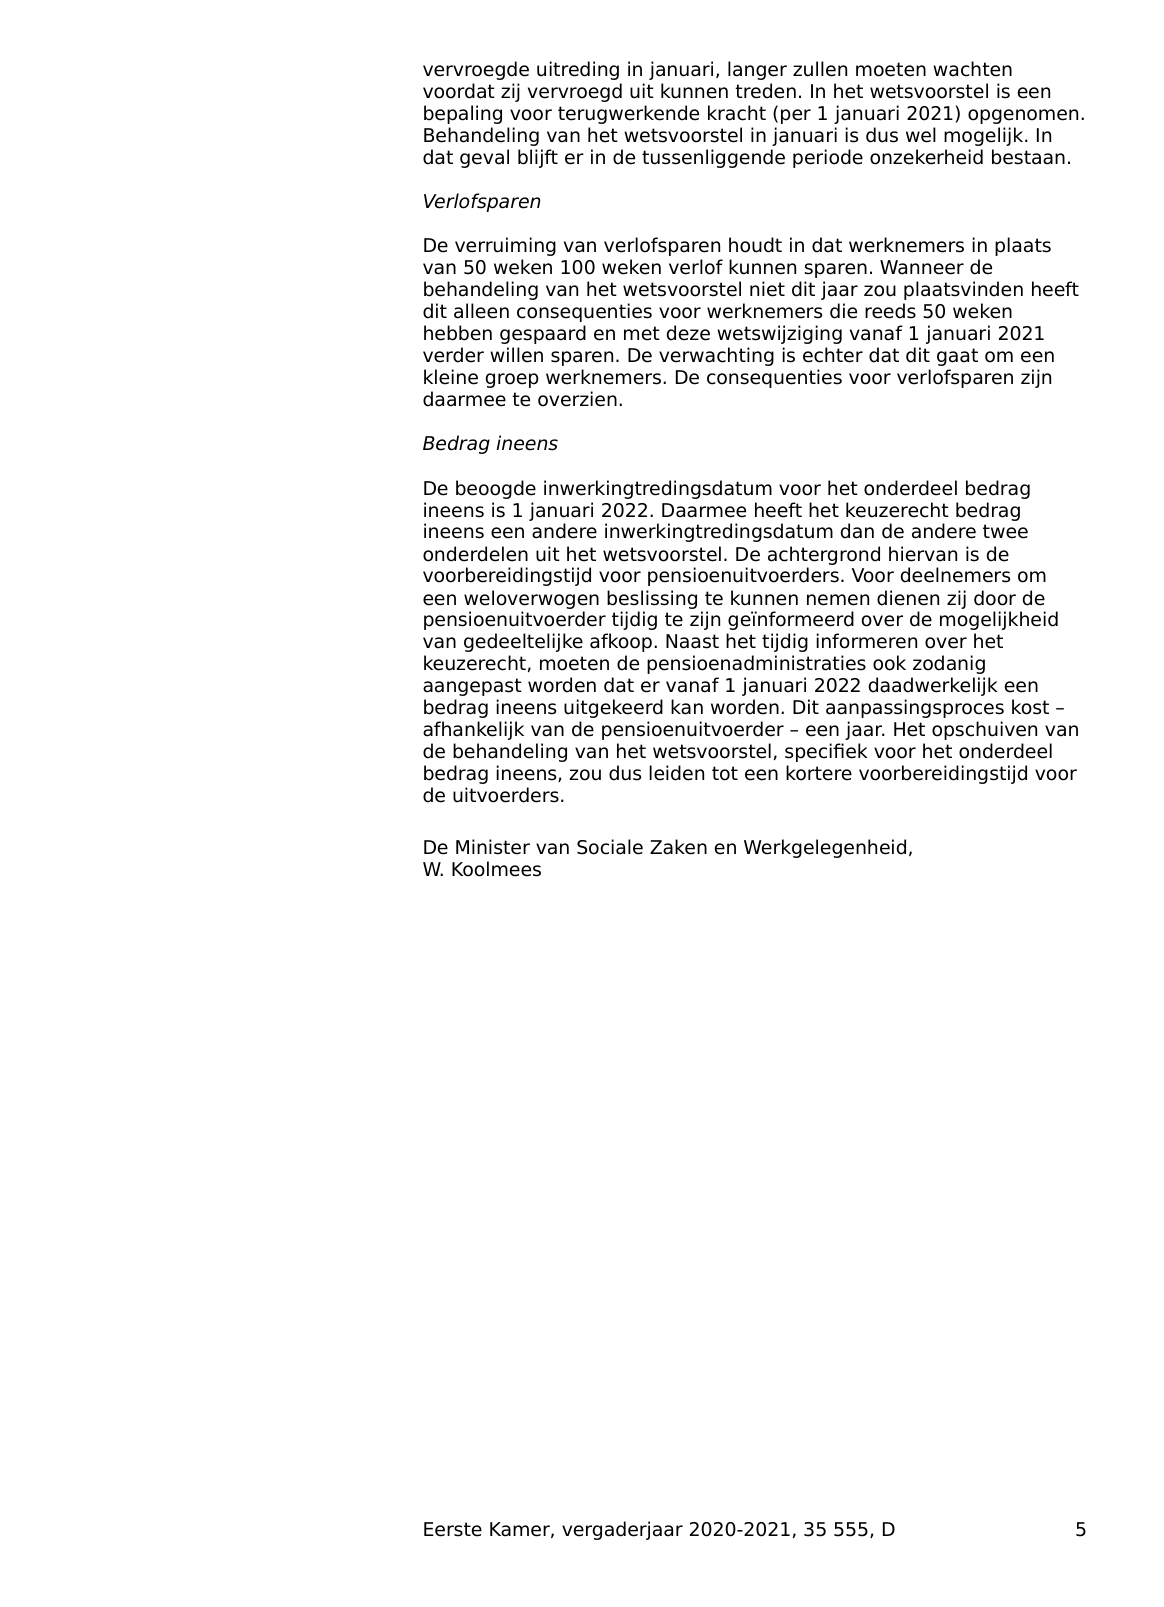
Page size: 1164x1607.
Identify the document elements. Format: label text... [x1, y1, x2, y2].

text De beoogde inwerkingtredingsdatum voor het onderdeel bedrag ineens is 1 januari 2022. Daarmee heeft het keuzerecht bedrag ineens een andere inwerkingtredingsdatum dan de andere twee onderdelen uit het wetsvoorstel. De achtergrond hiervan is de voorbereidingstijd voor pensioenuitvoerders. Voor deelnemers om een weloverwogen beslissing te kunnen nemen dienen zij door de pensioenuitvoerder tijdig te zijn geïnformeerd over de mogelijkheid van gedeeltelijke afkoop. Naast het tijdig informeren over het keuzerecht, moeten de pensioenadministraties ook zodanig aangepast worden dat er vanaf 1 januari 2022 daadwerkelijk een bedrag ineens uitgekeerd kan worden. Dit aanpassingsproces kost – afhankelijk van de pensioenuitvoerder – een jaar. Het opschuiven van de behandeling van het wetsvoorstel, specifiek voor het onderdeel bedrag ineens, zou dus leiden tot een kortere voorbereidingstijd voor de uitvoerders. [422, 477, 1087, 807]
subtitle Verlofsparen [422, 191, 1087, 213]
subtitle Bedrag ineens [422, 433, 1087, 455]
text vervroegde uitreding in januari, langer zullen moeten wachten voordat zij vervroegd uit kunnen treden. In het wetsvoorstel is een bepaling voor terugwerkende kracht (per 1 januari 2021) opgenomen. Behandeling van het wetsvoorstel in januari is dus wel mogelijk. In dat geval blijft er in de tussenliggende periode onzekerheid bestaan. [422, 59, 1087, 169]
text De verruiming van verlofsparen houdt in dat werknemers in plaats van 50 weken 100 weken verlof kunnen sparen. Wanneer de behandeling van het wetsvoorstel niet dit jaar zou plaatsvinden heeft dit alleen consequenties voor werknemers die reeds 50 weken hebben gespaard en met deze wetswijziging vanaf 1 januari 2021 verder willen sparen. De verwachting is echter dat dit gaat om een kleine groep werknemers. De consequenties voor verlofsparen zijn daarmee te overzien. [422, 235, 1087, 411]
text De Minister van Sociale Zaken en Werkgelegenheid, W. Koolmees [422, 837, 1087, 881]
